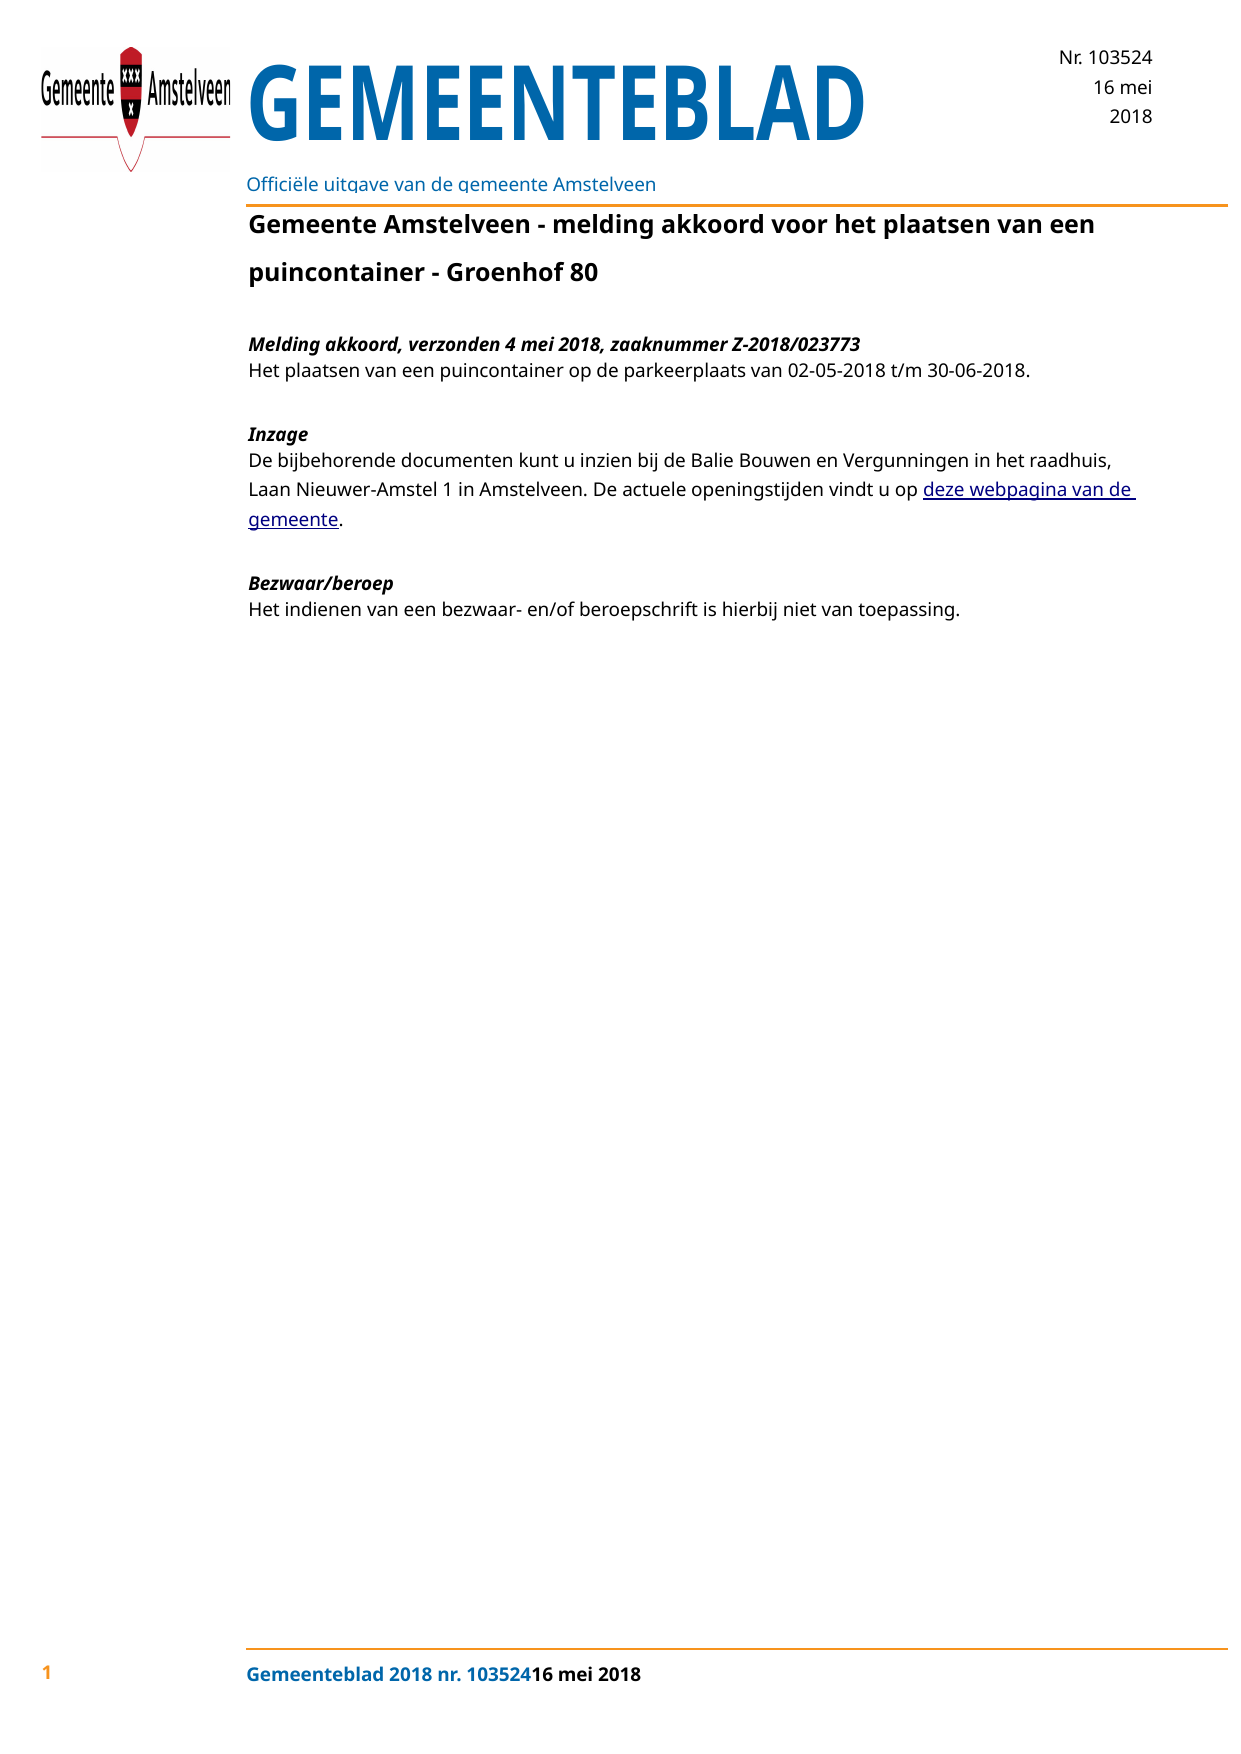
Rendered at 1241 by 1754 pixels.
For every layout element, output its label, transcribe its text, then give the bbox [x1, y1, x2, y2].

text Het plaatsen van een puincontainer op de parkeerplaats van 02-05-2018 t/m 30-06-2018. [248, 357, 1152, 383]
text Inzage [248, 421, 1152, 447]
text Melding akkoord, verzonden 4 mei 2018, zaaknummer Z-2018/023773 [248, 331, 1152, 357]
picture [41, 47, 231, 172]
text Het indienen van een bezwaar- en/of beroepschrift is hierbij niet van toepassing. [248, 596, 1152, 621]
text Gemeente Amstelveen - melding akkoord voor het plaatsen van een puincontainer - Groenhof 80 [248, 207, 1152, 288]
text Bezwaar/beroep [248, 570, 1152, 596]
text De bijbehorende documenten kunt u inzien bij de Balie Bouwen en Vergunningen in het raadhuis, Laan Nieuwer-Amstel 1 in Amstelveen. De actuele openingstijden vindt u op deze webpagina van de gemeente. [248, 447, 1152, 532]
